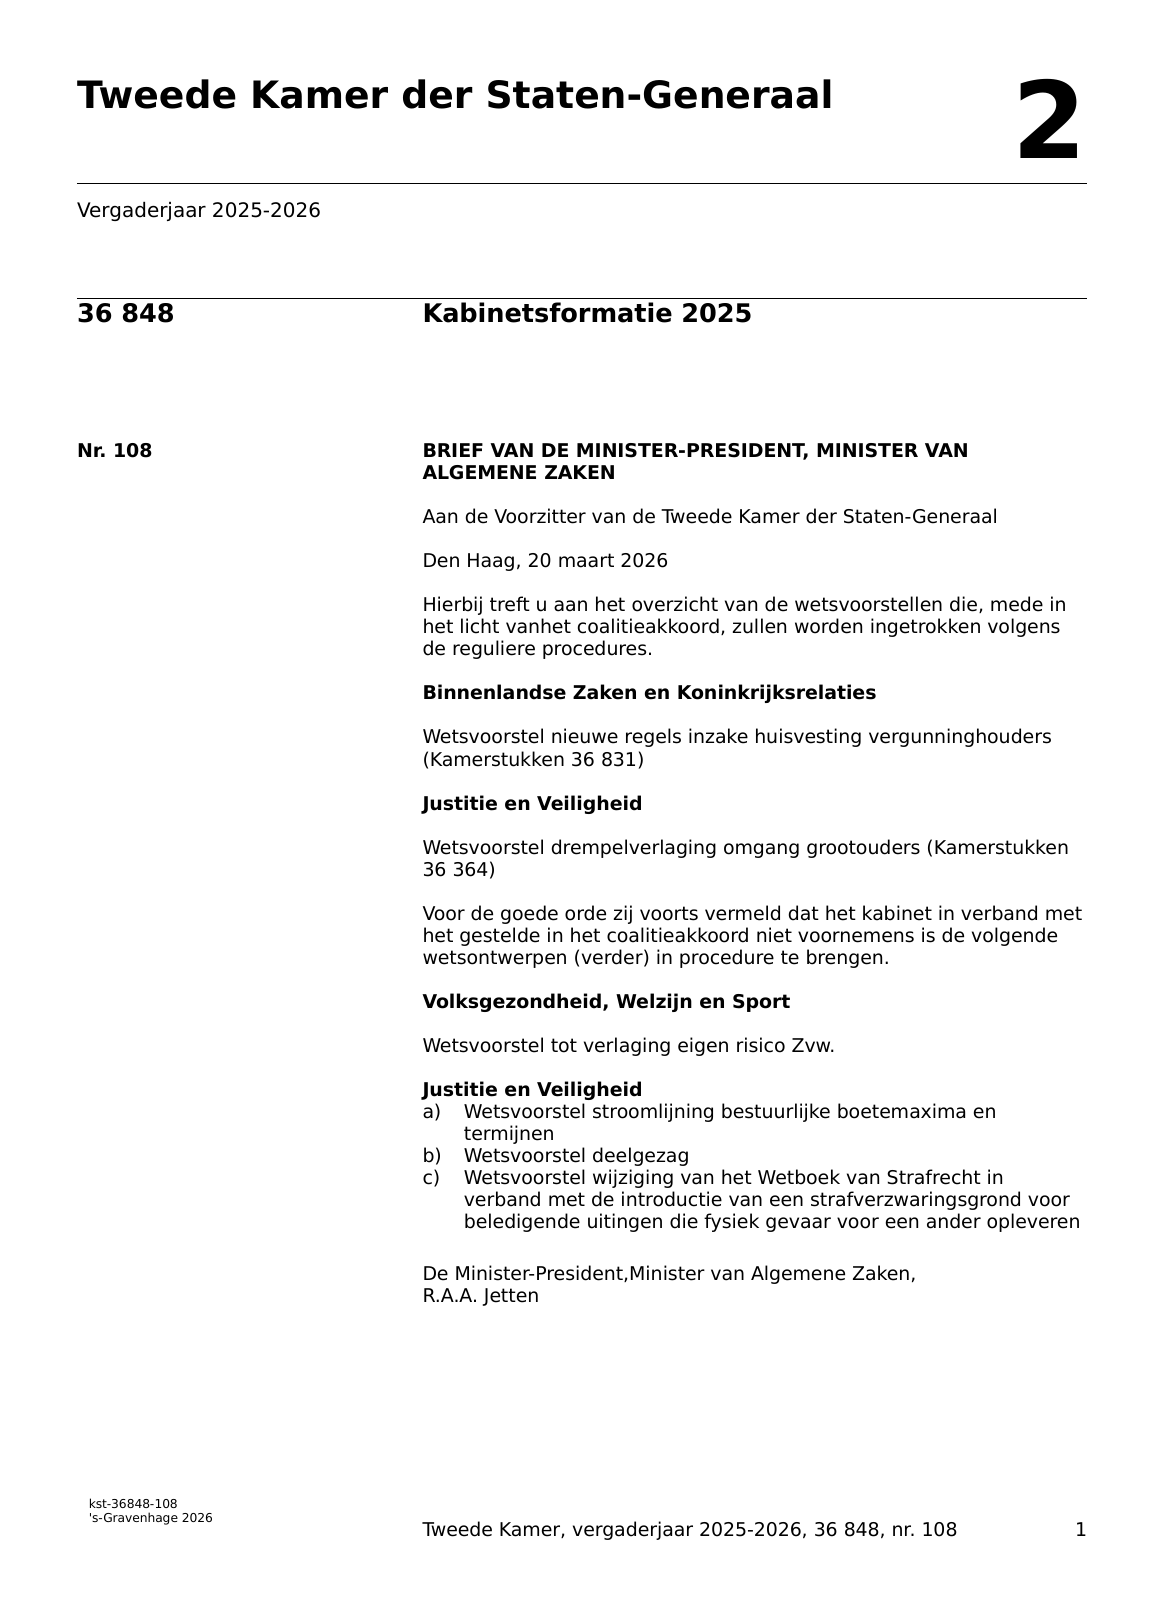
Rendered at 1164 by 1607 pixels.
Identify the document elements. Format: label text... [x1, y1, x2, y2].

text 's-Gravenhage 2026 [88, 1511, 323, 1525]
text Voor de goede orde zij voorts vermeld dat het kabinet in verband met het gestelde in het coalitieakkoord niet voornemens is de volgende wetsontwerpen (verder) in procedure te brengen. [422, 903, 1087, 969]
text Aan de Voorzitter van de Tweede Kamer der Staten-Generaal [422, 506, 1087, 528]
subtitle Justitie en Veiligheid [422, 1079, 1087, 1101]
text kst-36848-108 [88, 1497, 323, 1511]
subtitle 36 848 Kabinetsformatie 2025 [77, 299, 1087, 329]
text Den Haag, 20 maart 2026 [422, 550, 1087, 572]
text Wetsvoorstel nieuwe regels inzake huisvesting vergunninghouders (Kamerstukken 36 831) [422, 726, 1087, 770]
text Hierbij treft u aan het overzicht van de wetsvoorstellen die, mede in het licht vanhet coalitieakkoord, zullen worden ingetrokken volgens de reguliere procedures. [422, 594, 1087, 660]
text De Minister-President,Minister van Algemene Zaken, R.A.A. Jetten [422, 1263, 1087, 1307]
text b) Wetsvoorstel deelgezag [422, 1145, 1087, 1167]
table_header 2 [886, 59, 1087, 183]
text c) Wetsvoorstel wijziging van het Wetboek van Strafrecht in verband met de introductie van een strafverzwaringsgrond voor beledigende uitingen die fysiek gevaar voor een ander opleveren [422, 1167, 1087, 1233]
table_cell Vergaderjaar 2025-2026 [77, 184, 1087, 298]
subtitle Binnenlandse Zaken en Koninkrijksrelaties [422, 682, 1087, 704]
table_header Tweede Kamer der Staten-Generaal [77, 59, 886, 183]
subtitle Justitie en Veiligheid [422, 793, 1087, 814]
text Wetsvoorstel drempelverlaging omgang grootouders (Kamerstukken 36 364) [422, 837, 1087, 881]
subtitle Volksgezondheid, Welzijn en Sport [422, 991, 1087, 1013]
text Wetsvoorstel tot verlaging eigen risico Zvw. [422, 1035, 1087, 1057]
subtitle Nr. 108 BRIEF VAN DE MINISTER-PRESIDENT, MINISTER VAN ALGEMENE ZAKEN [77, 440, 1087, 484]
text a) Wetsvoorstel stroomlijning bestuurlijke boetemaxima en termijnen [422, 1101, 1087, 1145]
